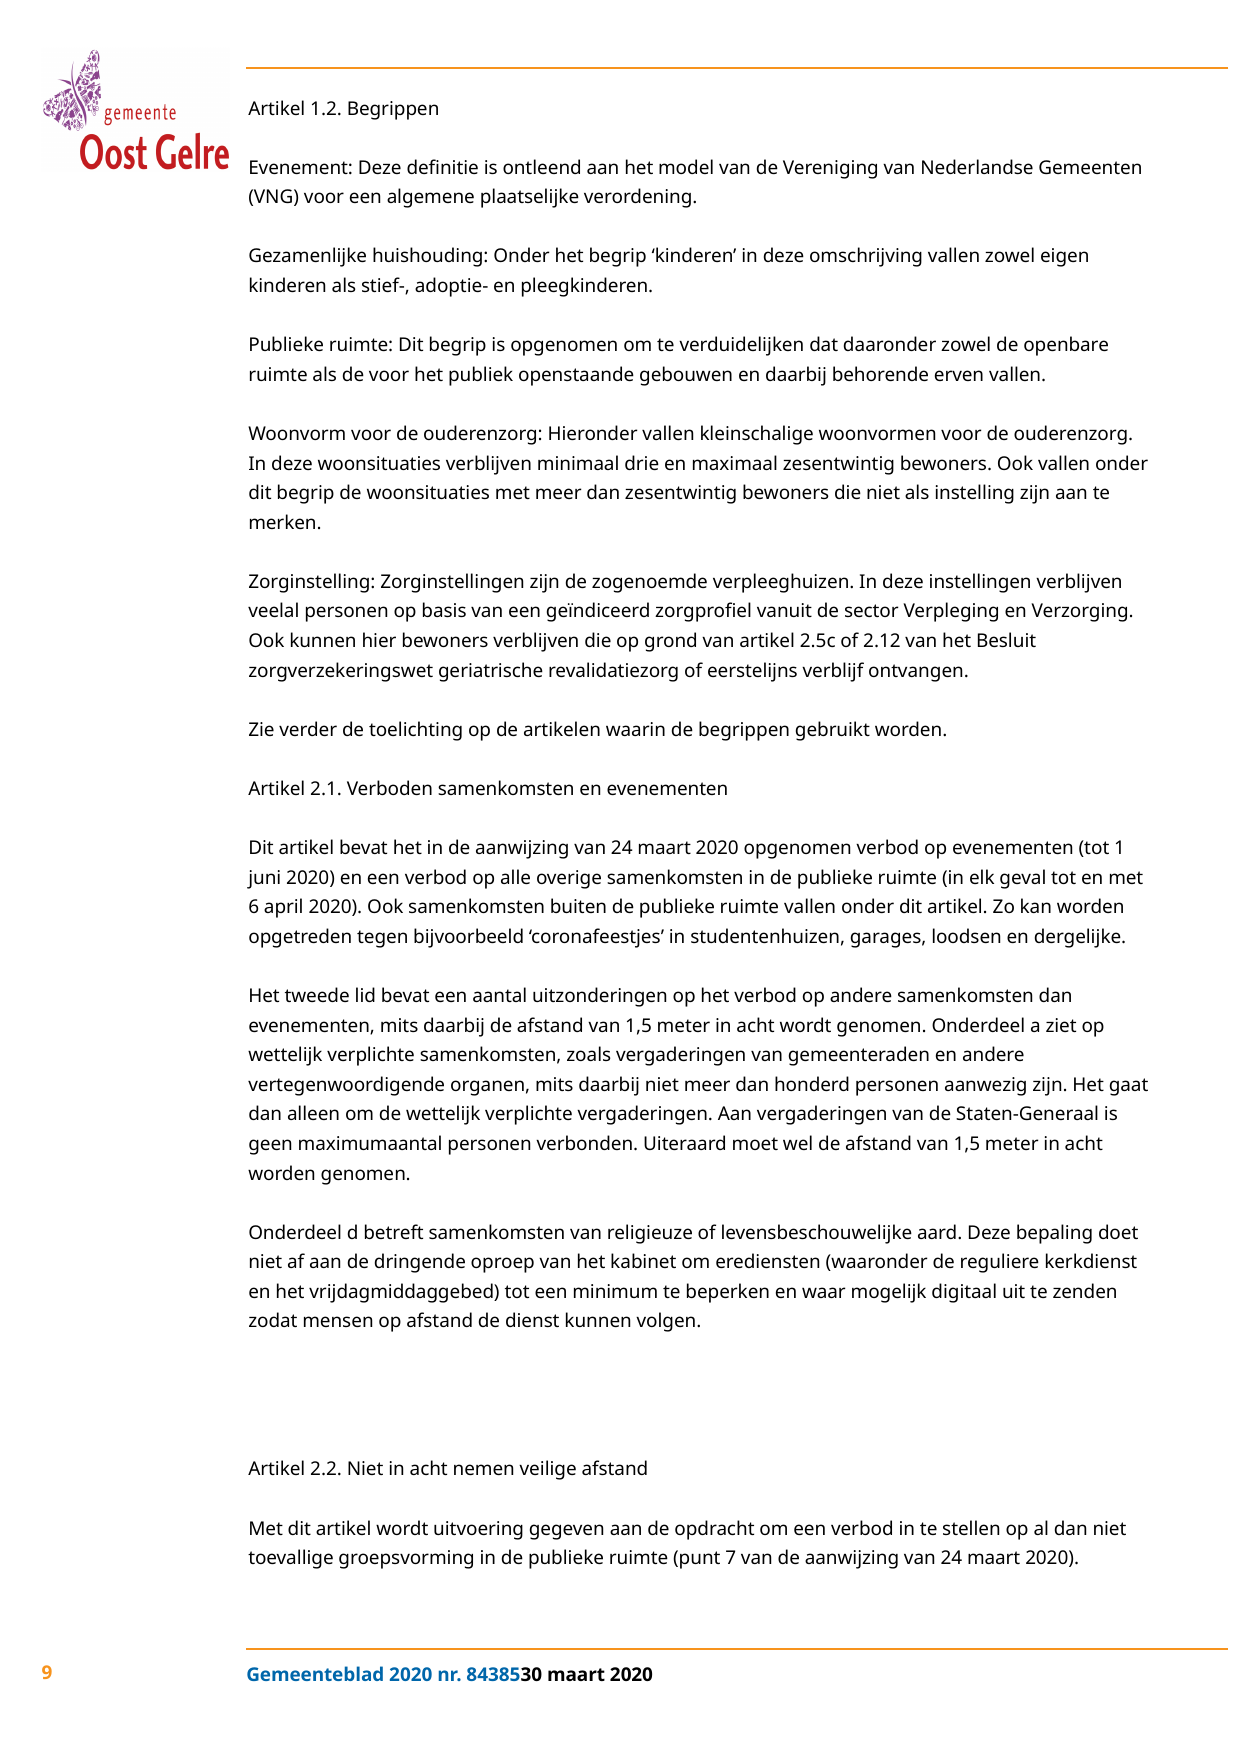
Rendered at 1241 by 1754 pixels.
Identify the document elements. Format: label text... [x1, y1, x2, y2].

text Artikel 2.1. Verboden samenkomsten en evenementen [248, 775, 1152, 801]
text Met dit artikel wordt uitvoering gegeven aan de opdracht om een verbod in te stellen op al dan niet toevallige groepsvorming in de publieke ruimte (punt 7 van de aanwijzing van 24 maart 2020). [248, 1515, 1152, 1570]
text Zie verder de toelichting op de artikelen waarin de begrippen gebruikt worden. [248, 716, 1152, 742]
text Woonvorm voor de ouderenzorg: Hieronder vallen kleinschalige woonvormen voor de ouderenzorg. In deze woonsituaties verblijven minimaal drie en maximaal zesentwintig bewoners. Ook vallen onder dit begrip de woonsituaties met meer dan zesentwintig bewoners die niet als instelling zijn aan te merken. [248, 420, 1152, 535]
text Artikel 1.2. Begrippen [248, 95, 1152, 121]
text Zorginstelling: Zorginstellingen zijn de zogenoemde verpleeghuizen. In deze instellingen verblijven veelal personen op basis van een geïndiceerd zorgprofiel vanuit de sector Verpleging en Verzorging. Ook kunnen hier bewoners verblijven die op grond van artikel 2.5c of 2.12 van het Besluit zorgverzekeringswet geriatrische revalidatiezorg of eerstelijns verblijf ontvangen. [248, 568, 1152, 683]
text Gezamenlijke huishouding: Onder het begrip ‘kinderen’ in deze omschrijving vallen zowel eigen kinderen als stief-, adoptie- en pleegkinderen. [248, 243, 1152, 298]
text Dit artikel bevat het in de aanwijzing van 24 maart 2020 opgenomen verbod op evenementen (tot 1 juni 2020) en een verbod op alle overige samenkomsten in de publieke ruimte (in elk geval tot en met 6 april 2020). Ook samenkomsten buiten de publieke ruimte vallen onder dit artikel. Zo kan worden opgetreden tegen bijvoorbeeld ‘coronafeestjes’ in studentenhuizen, garages, loodsen en dergelijke. [248, 834, 1152, 949]
text Onderdeel d betreft samenkomsten van religieuze of levensbeschouwelijke aard. Deze bepaling doet niet af aan de dringende oproep van het kabinet om erediensten (waaronder de reguliere kerkdienst en het vrijdagmiddaggebed) tot een minimum te beperken en waar mogelijk digitaal uit te zenden zodat mensen op afstand de dienst kunnen volgen. [248, 1219, 1152, 1333]
text Het tweede lid bevat een aantal uitzonderingen op het verbod op andere samenkomsten dan evenementen, mits daarbij de afstand van 1,5 meter in acht wordt genomen. Onderdeel a ziet op wettelijk verplichte samenkomsten, zoals vergaderingen van gemeenteraden en andere vertegenwoordigende organen, mits daarbij niet meer dan honderd personen aanwezig zijn. Het gaat dan alleen om de wettelijk verplichte vergaderingen. Aan vergaderingen van de Staten-Generaal is geen maximumaantal personen verbonden. Uiteraard moet wel de afstand van 1,5 meter in acht worden genomen. [248, 982, 1152, 1186]
picture [41, 47, 231, 172]
text Artikel 2.2. Niet in acht nemen veilige afstand [248, 1456, 1152, 1481]
text Evenement: Deze definitie is ontleend aan het model van de Vereniging van Nederlandse Gemeenten (VNG) voor een algemene plaatselijke verordening. [248, 154, 1152, 209]
text Publieke ruimte: Dit begrip is opgenomen om te verduidelijken dat daaronder zowel de openbare ruimte als de voor het publiek openstaande gebouwen en daarbij behorende erven vallen. [248, 331, 1152, 387]
